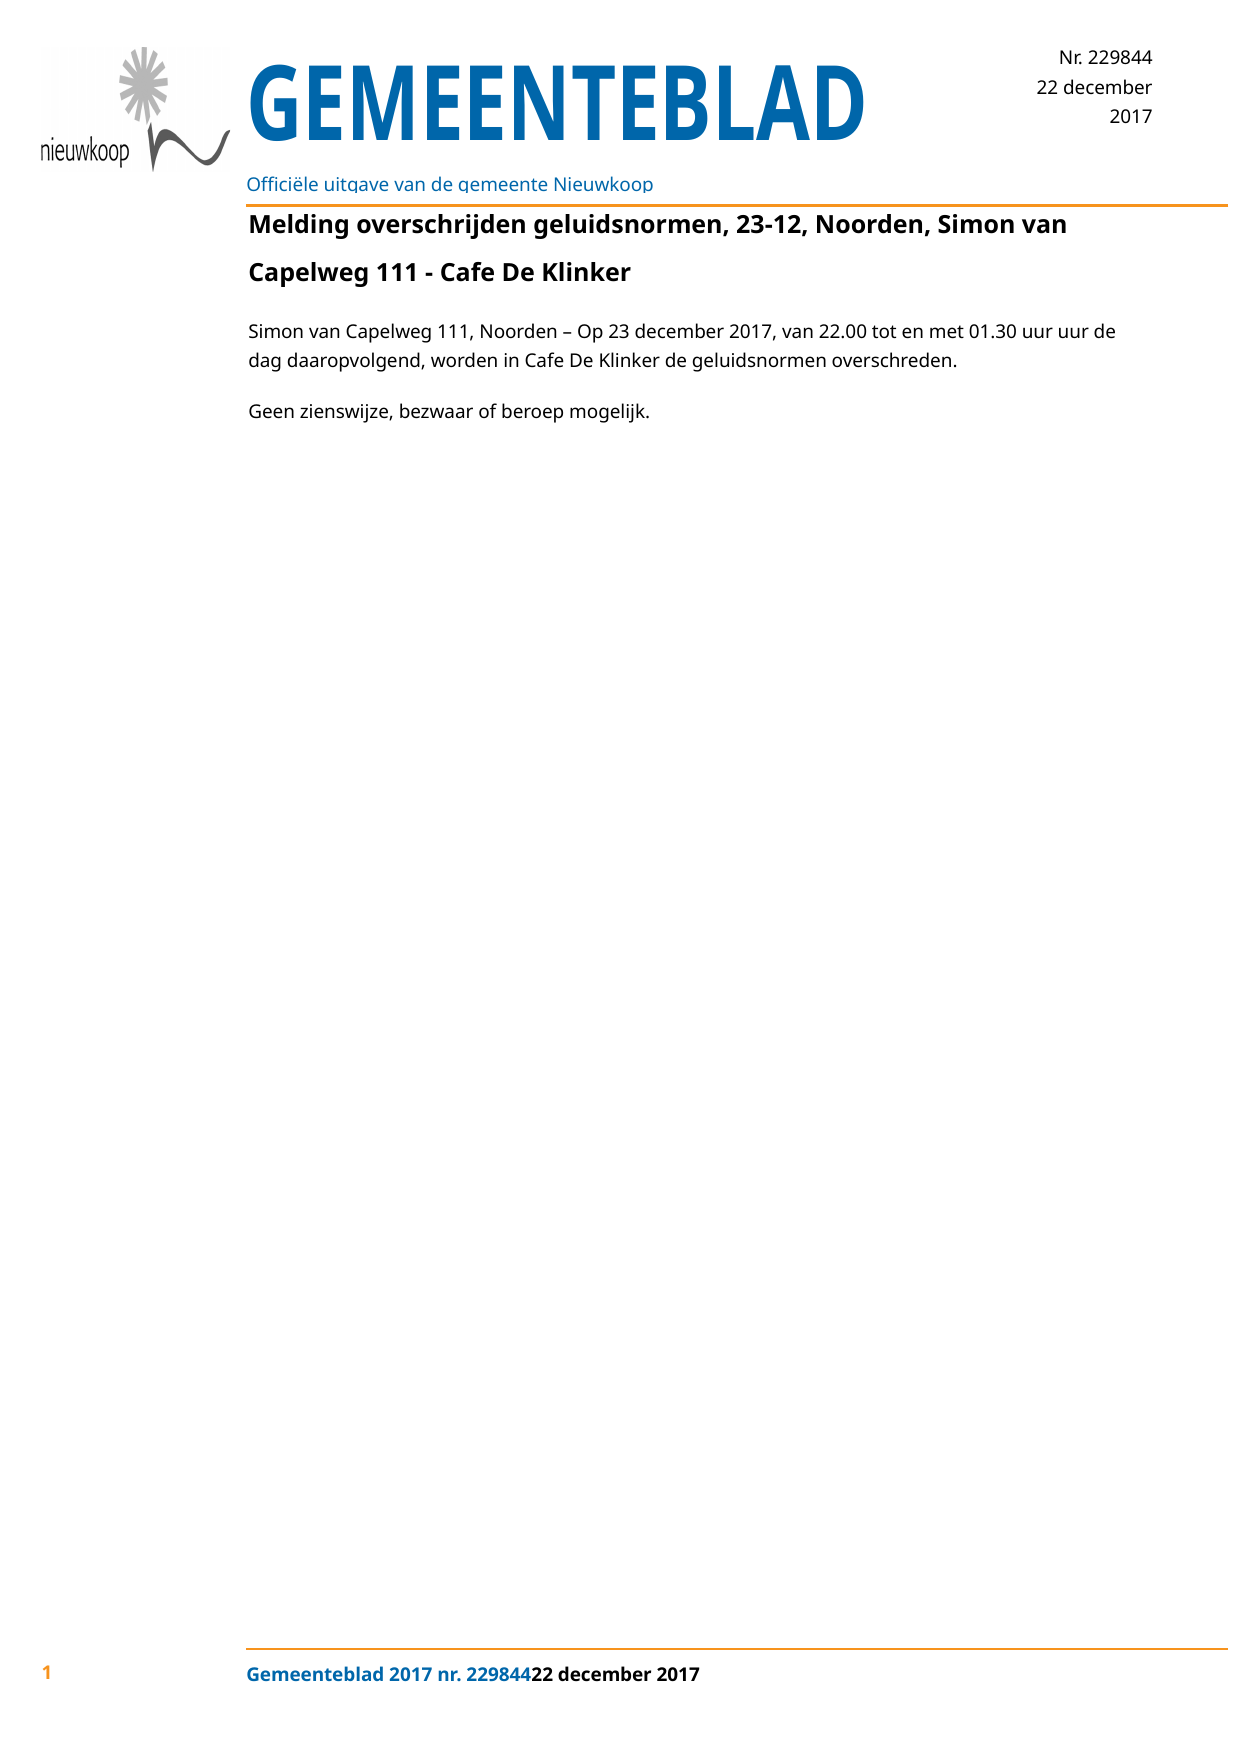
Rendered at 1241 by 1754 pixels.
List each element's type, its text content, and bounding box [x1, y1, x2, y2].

text Geen zienswijze, bezwaar of beroep mogelijk. [248, 398, 1152, 424]
picture [41, 47, 231, 172]
text Melding overschrijden geluidsnormen, 23-12, Noorden, Simon van Capelweg 111 - Cafe De Klinker [248, 207, 1152, 288]
text Simon van Capelweg 111, Noorden – Op 23 december 2017, van 22.00 tot en met 01.30 uur uur de dag daaropvolgend, worden in Cafe De Klinker de geluidsnormen overschreden. [248, 318, 1152, 373]
